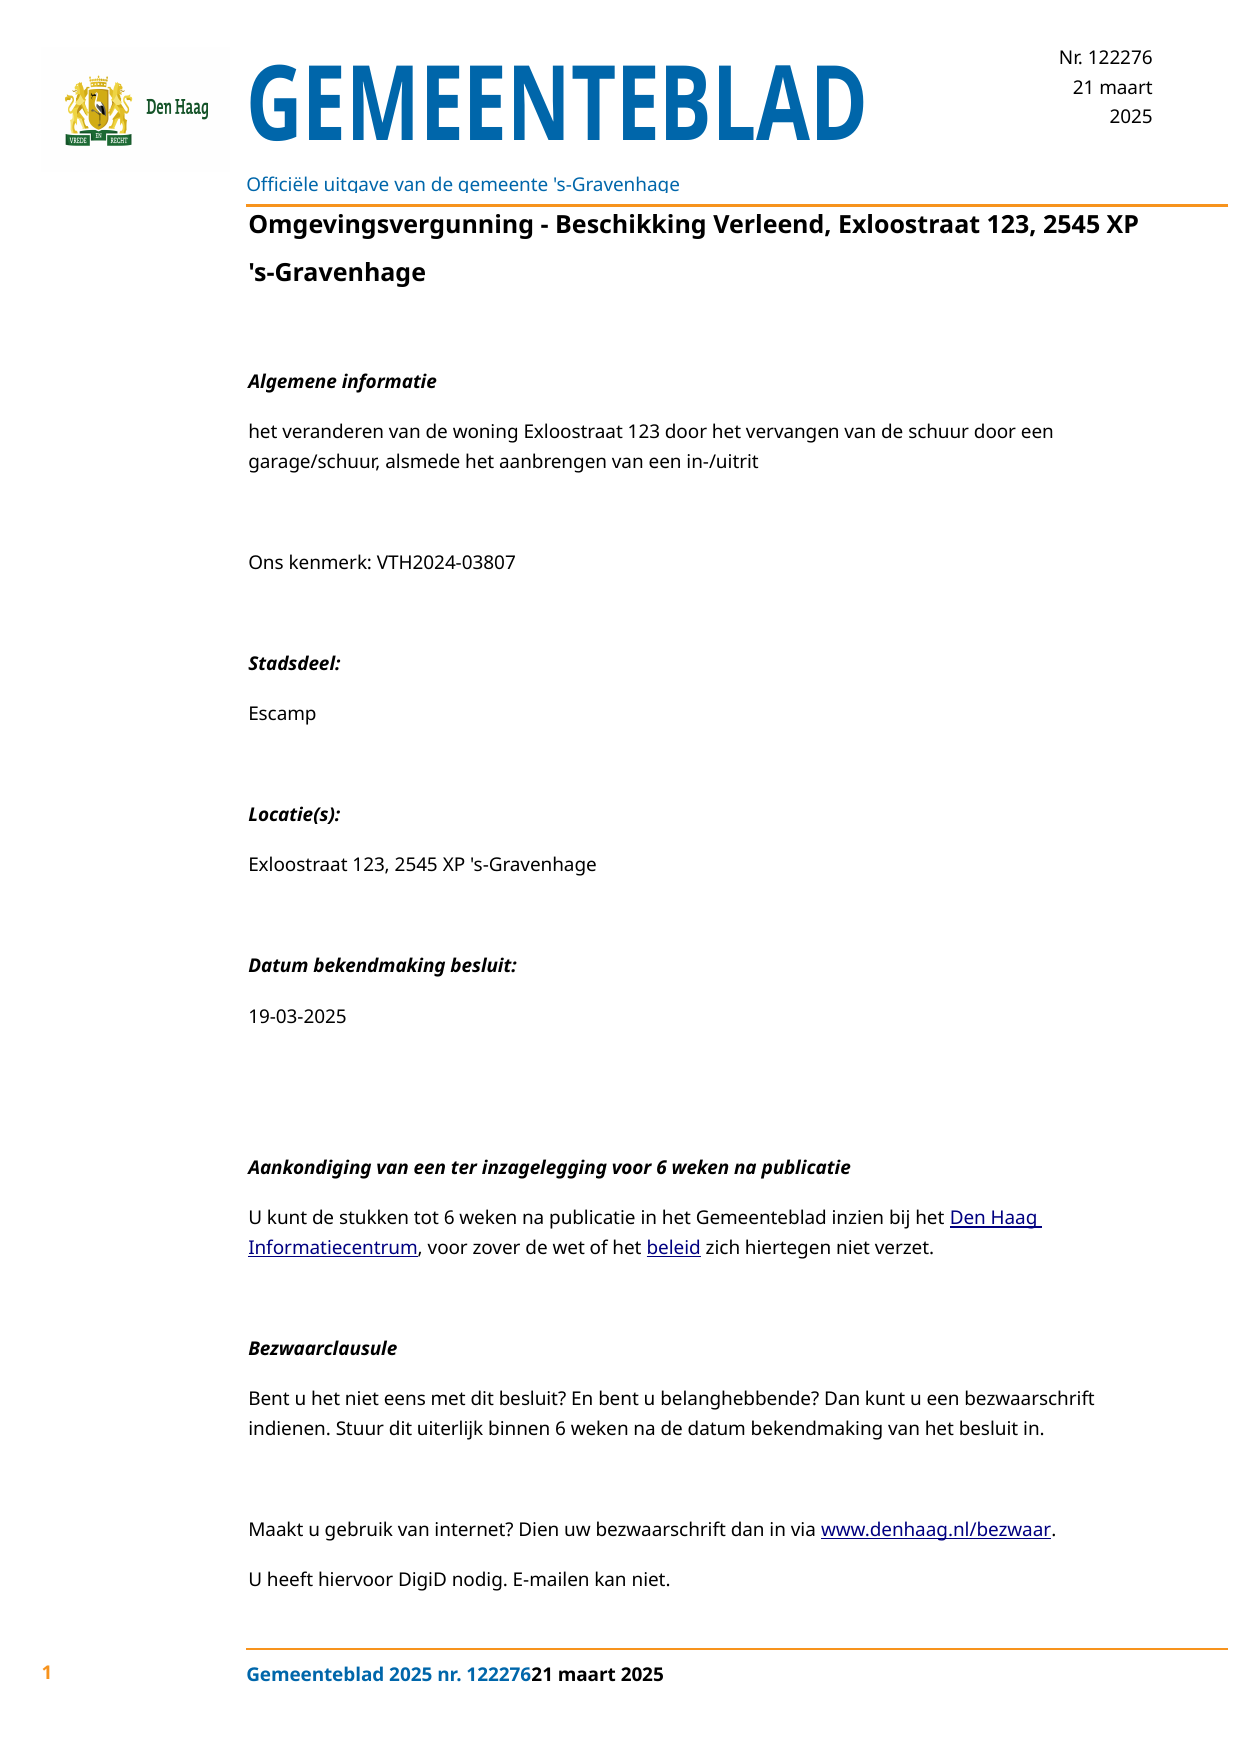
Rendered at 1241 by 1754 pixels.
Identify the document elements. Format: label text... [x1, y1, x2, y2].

text 19-03-2025 [248, 1003, 1152, 1029]
text Omgevingsvergunning - Beschikking Verleend, Exloostraat 123, 2545 XP 's-Gravenhage [248, 207, 1152, 288]
text Bent u het niet eens met dit besluit? En bent u belanghebbende? Dan kunt u een bezwaarschrift indienen. Stuur dit uiterlijk binnen 6 weken na de datum bekendmaking van het besluit in. [248, 1385, 1152, 1441]
text Ons kenmerk: VTH2024-03807 [248, 549, 1152, 575]
text het veranderen van de woning Exloostraat 123 door het vervangen van de schuur door een garage/schuur, alsmede het aanbrengen van een in-/uitrit [248, 419, 1152, 474]
text Algemene informatie [248, 368, 1152, 394]
text Datum bekendmaking besluit: [248, 952, 1152, 978]
text U kunt de stukken tot 6 weken na publicatie in het Gemeenteblad inzien bij het Den Haag Informatiecentrum, voor zover de wet of het beleid zich hiertegen niet verzet. [248, 1204, 1152, 1260]
text Maakt u gebruik van internet? Dien uw bezwaarschrift dan in via www.denhaag.nl/bezwaar. [248, 1516, 1152, 1542]
text Aankondiging van een ter inzagelegging voor 6 weken na publicatie [248, 1154, 1152, 1180]
picture [41, 47, 231, 172]
text Exloostraat 123, 2545 XP 's-Gravenhage [248, 852, 1152, 877]
text U heeft hiervoor DigiD nodig. E-mailen kan niet. [248, 1566, 1152, 1592]
text Bezwaarclausule [248, 1335, 1152, 1361]
text Escamp [248, 700, 1152, 726]
text Locatie(s): [248, 801, 1152, 827]
text Stadsdeel: [248, 650, 1152, 676]
